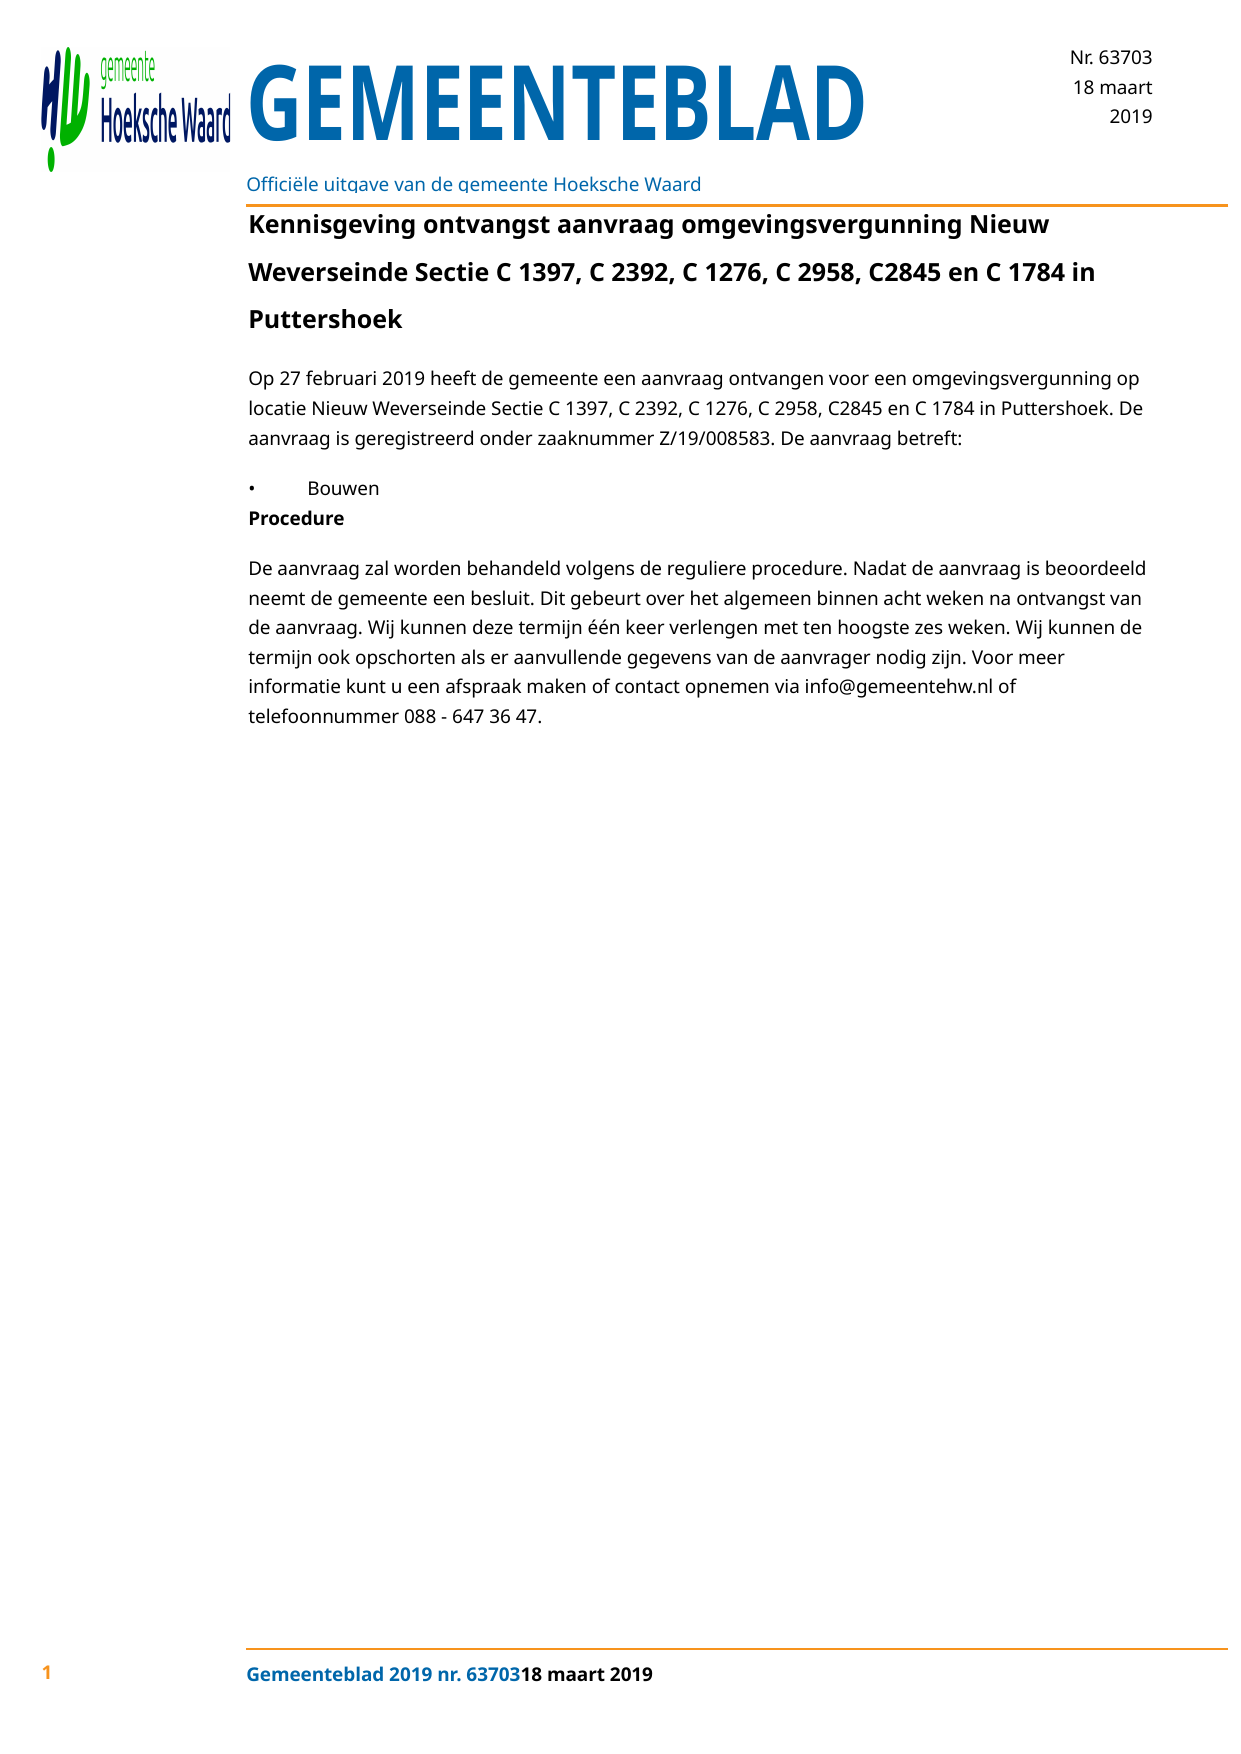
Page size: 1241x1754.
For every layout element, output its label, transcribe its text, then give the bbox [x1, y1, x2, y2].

text De aanvraag zal worden behandeld volgens de reguliere procedure. Nadat de aanvraag is beoordeeld neemt de gemeente een besluit. Dit gebeurt over het algemeen binnen acht weken na ontvangst van de aanvraag. Wij kunnen deze termijn één keer verlengen met ten hoogste zes weken. Wij kunnen de termijn ook opschorten als er aanvullende gegevens van de aanvrager nodig zijn. Voor meer informatie kunt u een afspraak maken of contact opnemen via info@gemeentehw.nl of telefoonnummer 088 - 647 36 47. [248, 555, 1152, 729]
picture [41, 47, 231, 172]
text Op 27 februari 2019 heeft de gemeente een aanvraag ontvangen voor een omgevingsvergunning op locatie Nieuw Weverseinde Sectie C 1397, C 2392, C 1276, C 2958, C2845 en C 1784 in Puttershoek. De aanvraag is geregistreerd onder zaaknummer Z/19/008583. De aanvraag betreft: [248, 366, 1152, 450]
text Kennisgeving ontvangst aanvraag omgevingsvergunning Nieuw Weverseinde Sectie C 1397, C 2392, C 1276, C 2958, C2845 en C 1784 in Puttershoek [248, 207, 1152, 336]
list Bouwen [248, 475, 1152, 501]
text Procedure [248, 505, 1152, 530]
